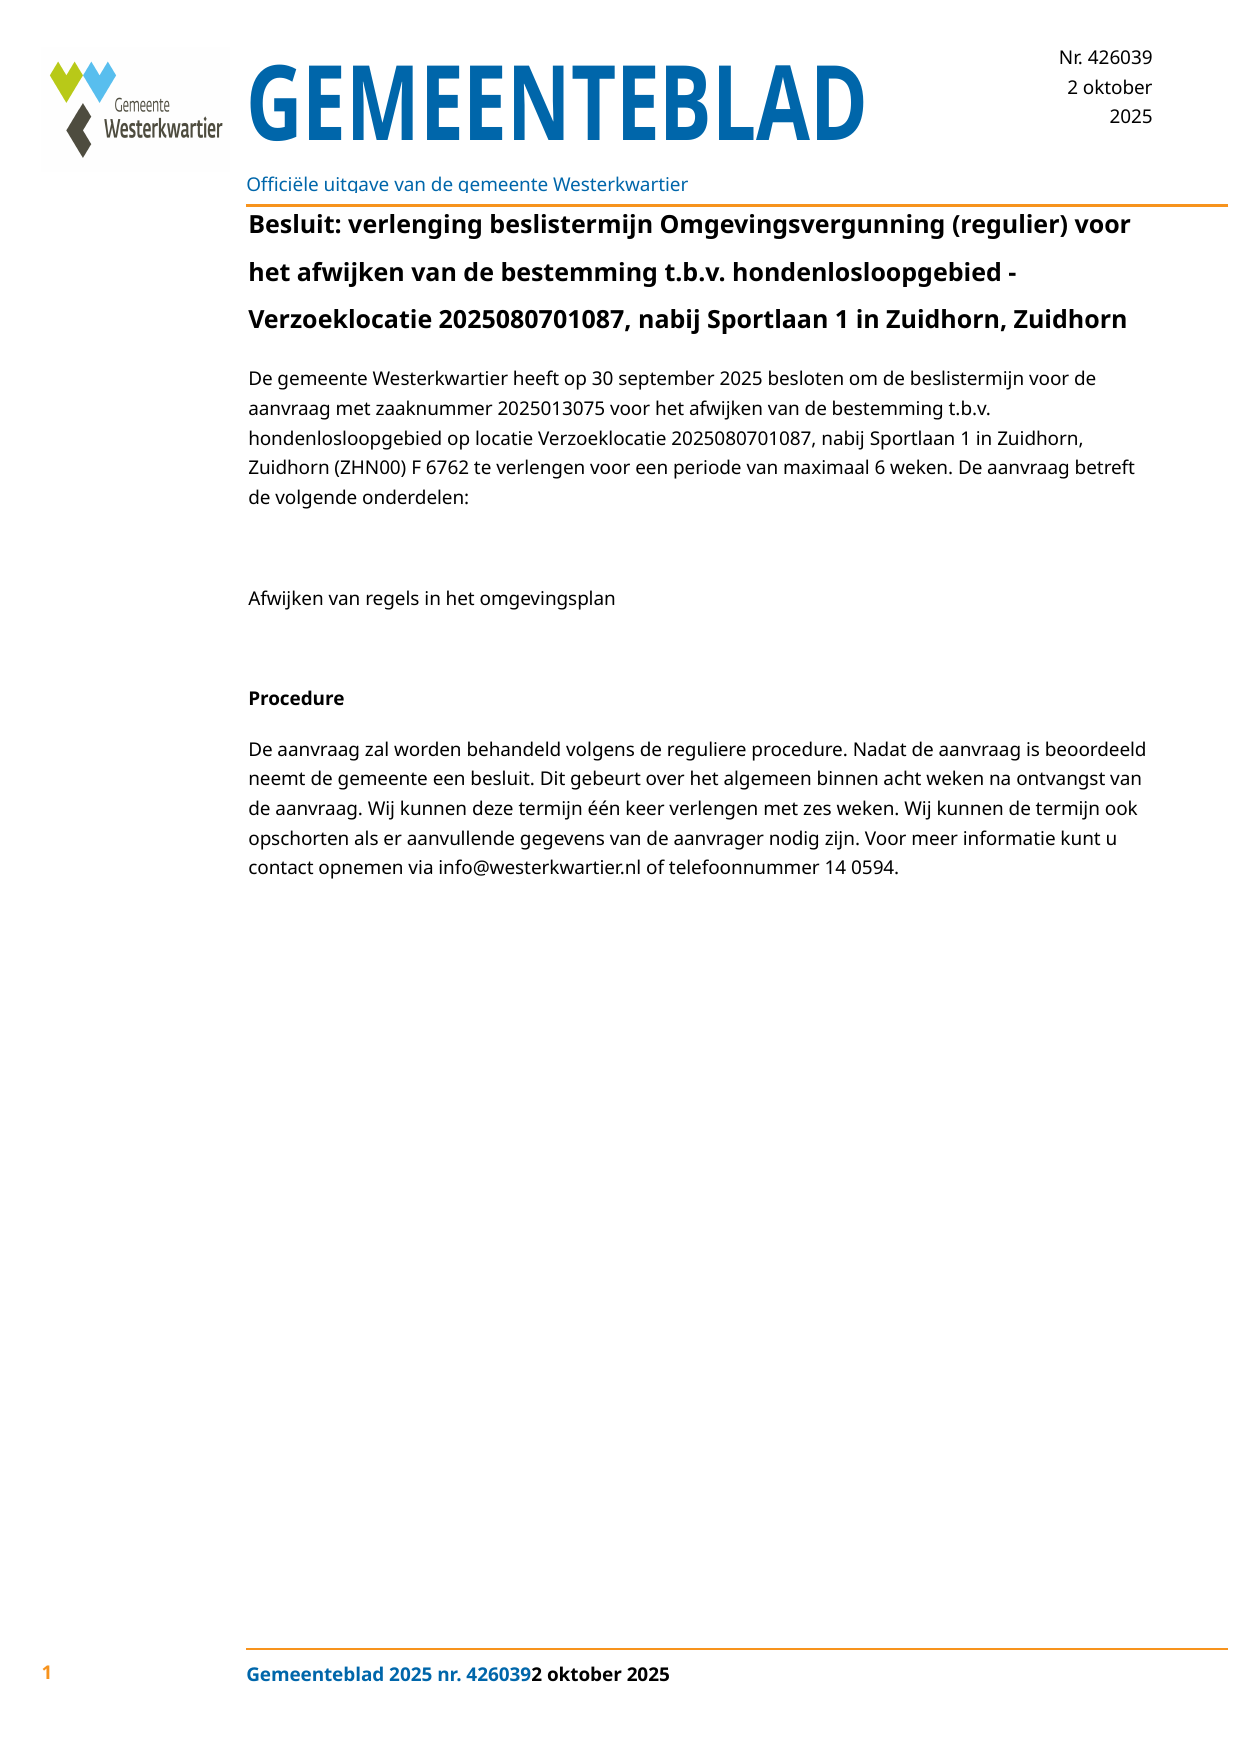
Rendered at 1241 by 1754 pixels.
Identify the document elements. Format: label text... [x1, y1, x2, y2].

text Procedure [248, 686, 1152, 711]
picture [41, 47, 231, 172]
text Besluit: verlenging beslistermijn Omgevingsvergunning (regulier) voor het afwijken van de bestemming t.b.v. hondenlosloopgebied - Verzoeklocatie 2025080701087, nabij Sportlaan 1 in Zuidhorn, Zuidhorn [248, 207, 1152, 336]
text De aanvraag zal worden behandeld volgens de reguliere procedure. Nadat de aanvraag is beoordeeld neemt de gemeente een besluit. Dit gebeurt over het algemeen binnen acht weken na ontvangst van de aanvraag. Wij kunnen deze termijn één keer verlengen met zes weken. Wij kunnen de termijn ook opschorten als er aanvullende gegevens van de aanvrager nodig zijn. Voor meer informatie kunt u contact opnemen via info@westerkwartier.nl of telefoonnummer 14 0594. [248, 736, 1152, 880]
text De gemeente Westerkwartier heeft op 30 september 2025 besloten om de beslistermijn voor de aanvraag met zaaknummer 2025013075 voor het afwijken van de bestemming t.b.v. hondenlosloopgebied op locatie Verzoeklocatie 2025080701087, nabij Sportlaan 1 in Zuidhorn, Zuidhorn (ZHN00) F 6762 te verlengen voor een periode van maximaal 6 weken. De aanvraag betreft de volgende onderdelen: [248, 366, 1152, 509]
text Afwijken van regels in het omgevingsplan [248, 585, 1152, 610]
